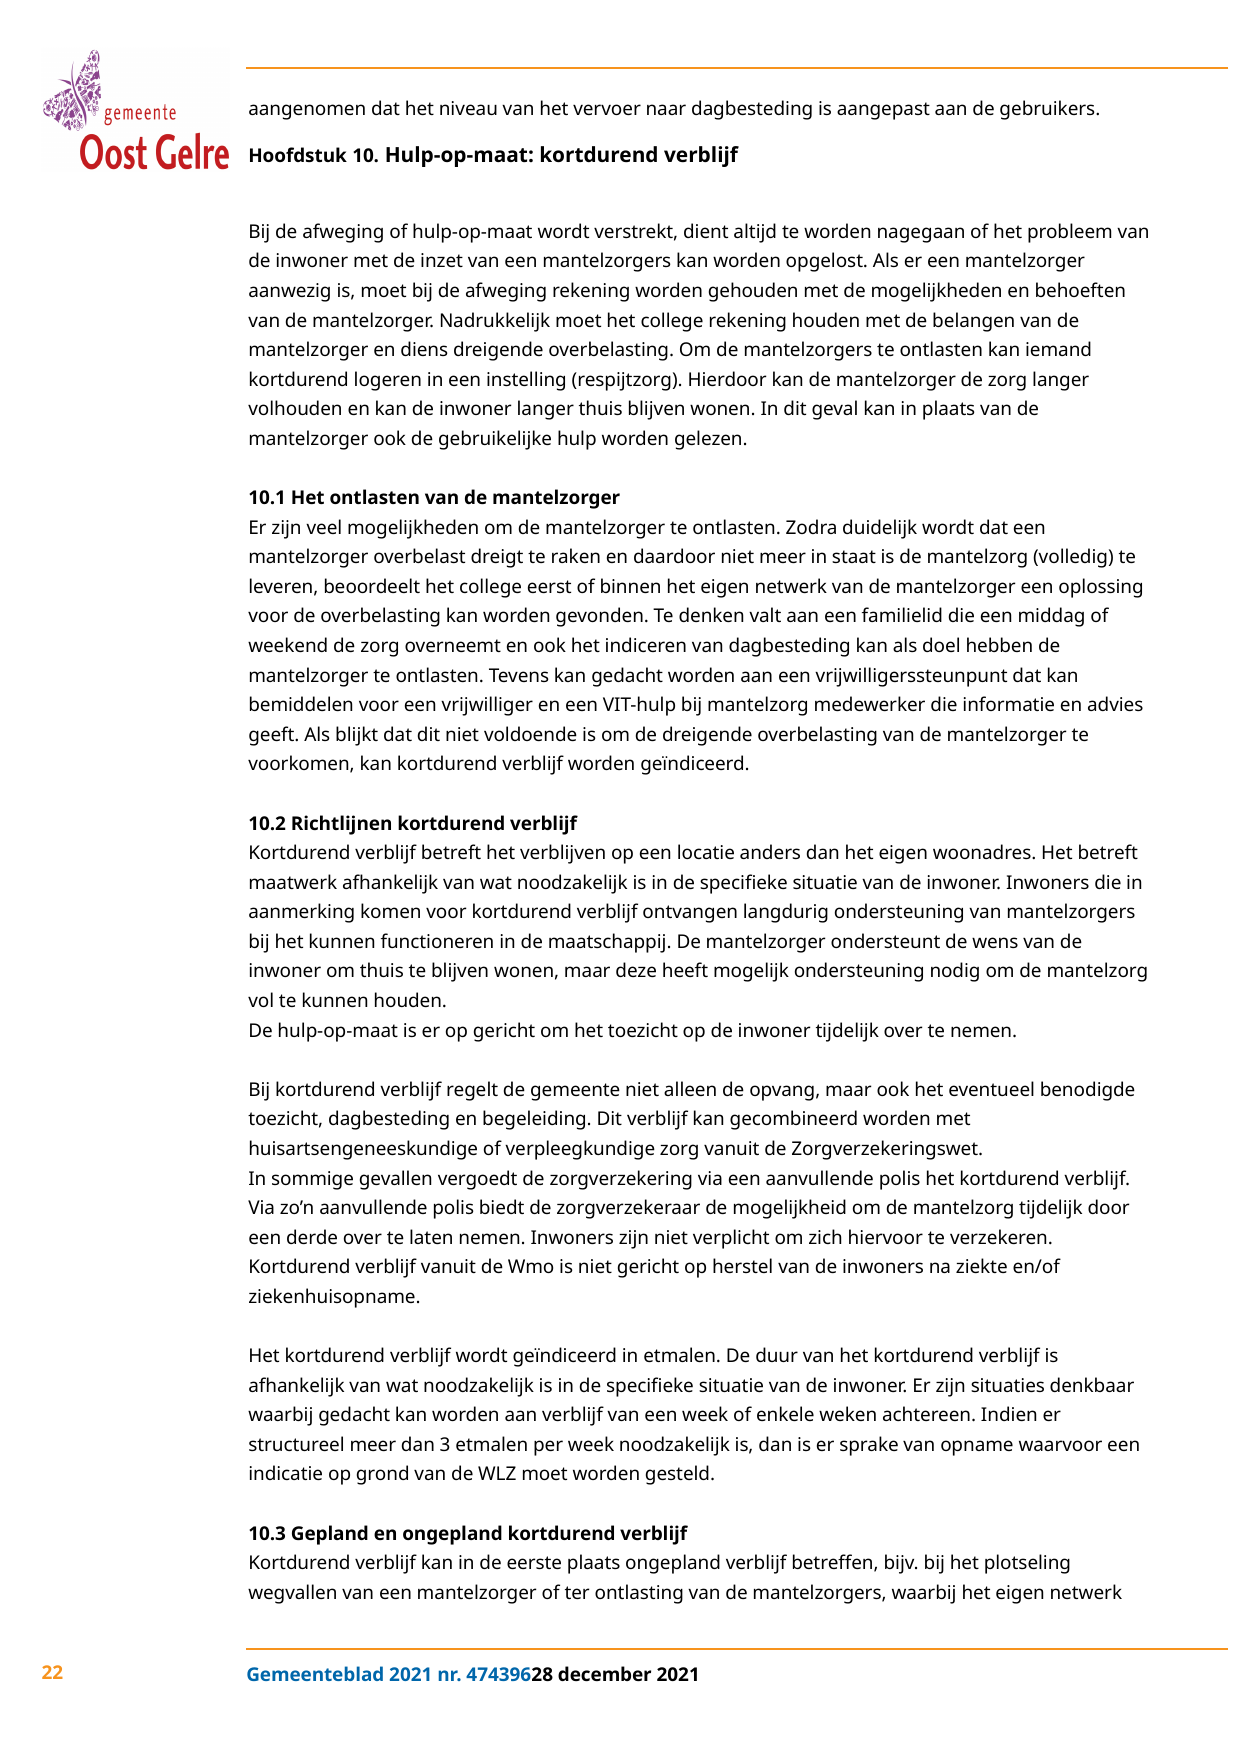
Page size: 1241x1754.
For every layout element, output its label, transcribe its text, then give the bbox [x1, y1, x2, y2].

text 10.3 Gepland en ongepland kortdurend verblijf [248, 1520, 1152, 1546]
text Hoofdstuk 10. Hulp-op-maat: kortdurend verblijf [248, 140, 1152, 169]
text Er zijn veel mogelijkheden om de mantelzorger te ontlasten. Zodra duidelijk wordt dat een mantelzorger overbelast dreigt te raken en daardoor niet meer in staat is de mantelzorg (volledig) te leveren, beoordeelt het college eerst of binnen het eigen netwerk van de mantelzorger een oplossing voor de overbelasting kan worden gevonden. Te denken valt aan een familielid die een middag of weekend de zorg overneemt en ook het indiceren van dagbesteding kan als doel hebben de mantelzorger te ontlasten. Tevens kan gedacht worden aan een vrijwilligerssteunpunt dat kan bemiddelen voor een vrijwilliger en een VIT-hulp bij mantelzorg medewerker die informatie en advies geeft. Als blijkt dat dit niet voldoende is om de dreigende overbelasting van de mantelzorger te voorkomen, kan kortdurend verblijf worden geïndiceerd. [248, 514, 1152, 776]
text Het kortdurend verblijf wordt geïndiceerd in etmalen. De duur van het kortdurend verblijf is afhankelijk van wat noodzakelijk is in de specifieke situatie van de inwoner. Er zijn situaties denkbaar waarbij gedacht kan worden aan verblijf van een week of enkele weken achtereen. Indien er structureel meer dan 3 etmalen per week noodzakelijk is, dan is er sprake van opname waarvoor een indicatie op grond van de WLZ moet worden gesteld. [248, 1342, 1152, 1486]
text Bij de afweging of hulp-op-maat wordt verstrekt, dient altijd te worden nagegaan of het probleem van de inwoner met de inzet van een mantelzorgers kan worden opgelost. Als er een mantelzorger aanwezig is, moet bij de afweging rekening worden gehouden met de mogelijkheden en behoeften van de mantelzorger. Nadrukkelijk moet het college rekening houden met de belangen van de mantelzorger en diens dreigende overbelasting. Om de mantelzorgers te ontlasten kan iemand kortdurend logeren in een instelling (respijtzorg). Hierdoor kan de mantelzorger de zorg langer volhouden en kan de inwoner langer thuis blijven wonen. In dit geval kan in plaats van de mantelzorger ook de gebruikelijke hulp worden gelezen. [248, 218, 1152, 451]
text Bij kortdurend verblijf regelt de gemeente niet alleen de opvang, maar ook het eventueel benodigde toezicht, dagbesteding en begeleiding. Dit verblijf kan gecombineerd worden met huisartsengeneeskundige of verpleegkundige zorg vanuit de Zorgverzekeringswet. [248, 1076, 1152, 1161]
text Kortdurend verblijf betreft het verblijven op een locatie anders dan het eigen woonadres. Het betreft maatwerk afhankelijk van wat noodzakelijk is in de specifieke situatie van de inwoner. Inwoners die in aanmerking komen voor kortdurend verblijf ontvangen langdurig ondersteuning van mantelzorgers bij het kunnen functioneren in de maatschappij. De mantelzorger ondersteunt de wens van de inwoner om thuis te blijven wonen, maar deze heeft mogelijk ondersteuning nodig om de mantelzorg vol te kunnen houden. [248, 839, 1152, 1013]
text 10.2 Richtlijnen kortdurend verblijf [248, 810, 1152, 836]
text 10.1 Het ontlasten van de mantelzorger [248, 484, 1152, 510]
text In sommige gevallen vergoedt de zorgverzekering via een aanvullende polis het kortdurend verblijf. Via zo’n aanvullende polis biedt de zorgverzekeraar de mogelijkheid om de mantelzorg tijdelijk door een derde over te laten nemen. Inwoners zijn niet verplicht om zich hiervoor te verzekeren. Kortdurend verblijf vanuit de Wmo is niet gericht op herstel van de inwoners na ziekte en/of ziekenhuisopname. [248, 1165, 1152, 1309]
picture [41, 47, 231, 172]
text aangenomen dat het niveau van het vervoer naar dagbesteding is aangepast aan de gebruikers. [248, 95, 1152, 121]
text De hulp-op-maat is er op gericht om het toezicht op de inwoner tijdelijk over te nemen. [248, 1017, 1152, 1043]
text Kortdurend verblijf kan in de eerste plaats ongepland verblijf betreffen, bijv. bij het plotseling wegvallen van een mantelzorger of ter ontlasting van de mantelzorgers, waarbij het eigen netwerk [248, 1549, 1152, 1605]
